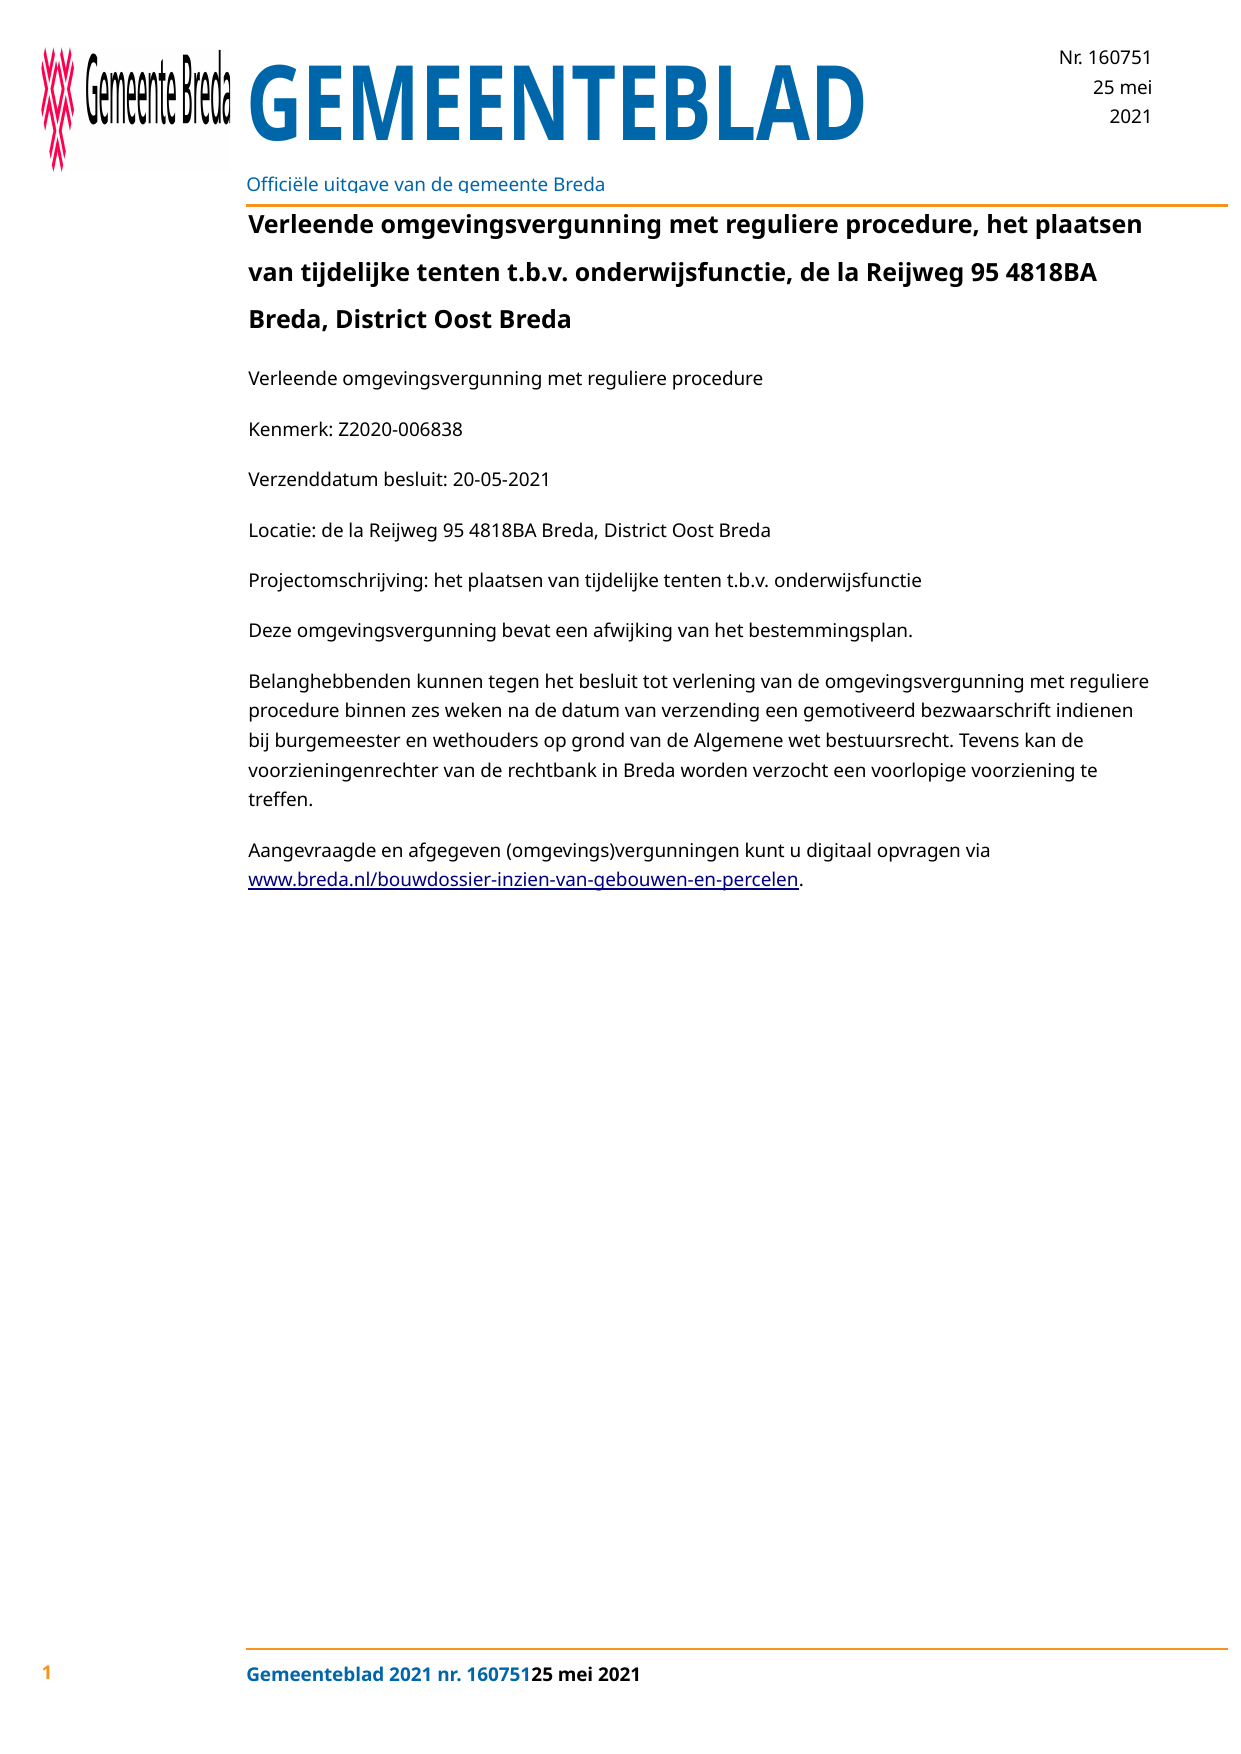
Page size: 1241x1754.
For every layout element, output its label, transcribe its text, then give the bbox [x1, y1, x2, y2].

text Locatie: de la Reijweg 95 4818BA Breda, District Oost Breda [248, 517, 1152, 542]
text Verleende omgevingsvergunning met reguliere procedure, het plaatsen van tijdelijke tenten t.b.v. onderwijsfunctie, de la Reijweg 95 4818BA Breda, District Oost Breda [248, 207, 1152, 336]
text Verleende omgevingsvergunning met reguliere procedure [248, 366, 1152, 391]
text Belanghebbenden kunnen tegen het besluit tot verlening van de omgevingsvergunning met reguliere procedure binnen zes weken na de datum van verzending een gemotiveerd bezwaarschrift indienen bij burgemeester en wethouders op grond van de Algemene wet bestuursrecht. Tevens kan de voorzieningenrechter van de rechtbank in Breda worden verzocht een voorlopige voorziening te treffen. [248, 668, 1152, 812]
text Aangevraagde en afgegeven (omgevings)vergunningen kunt u digitaal opvragen via www.breda.nl/bouwdossier-inzien-van-gebouwen-en-percelen. [248, 837, 1152, 892]
text Projectomschrijving: het plaatsen van tijdelijke tenten t.b.v. onderwijsfunctie [248, 567, 1152, 593]
text Verzenddatum besluit: 20-05-2021 [248, 466, 1152, 492]
text Kenmerk: Z2020-006838 [248, 416, 1152, 442]
picture [41, 47, 231, 172]
text Deze omgevingsvergunning bevat een afwijking van het bestemmingsplan. [248, 618, 1152, 643]
